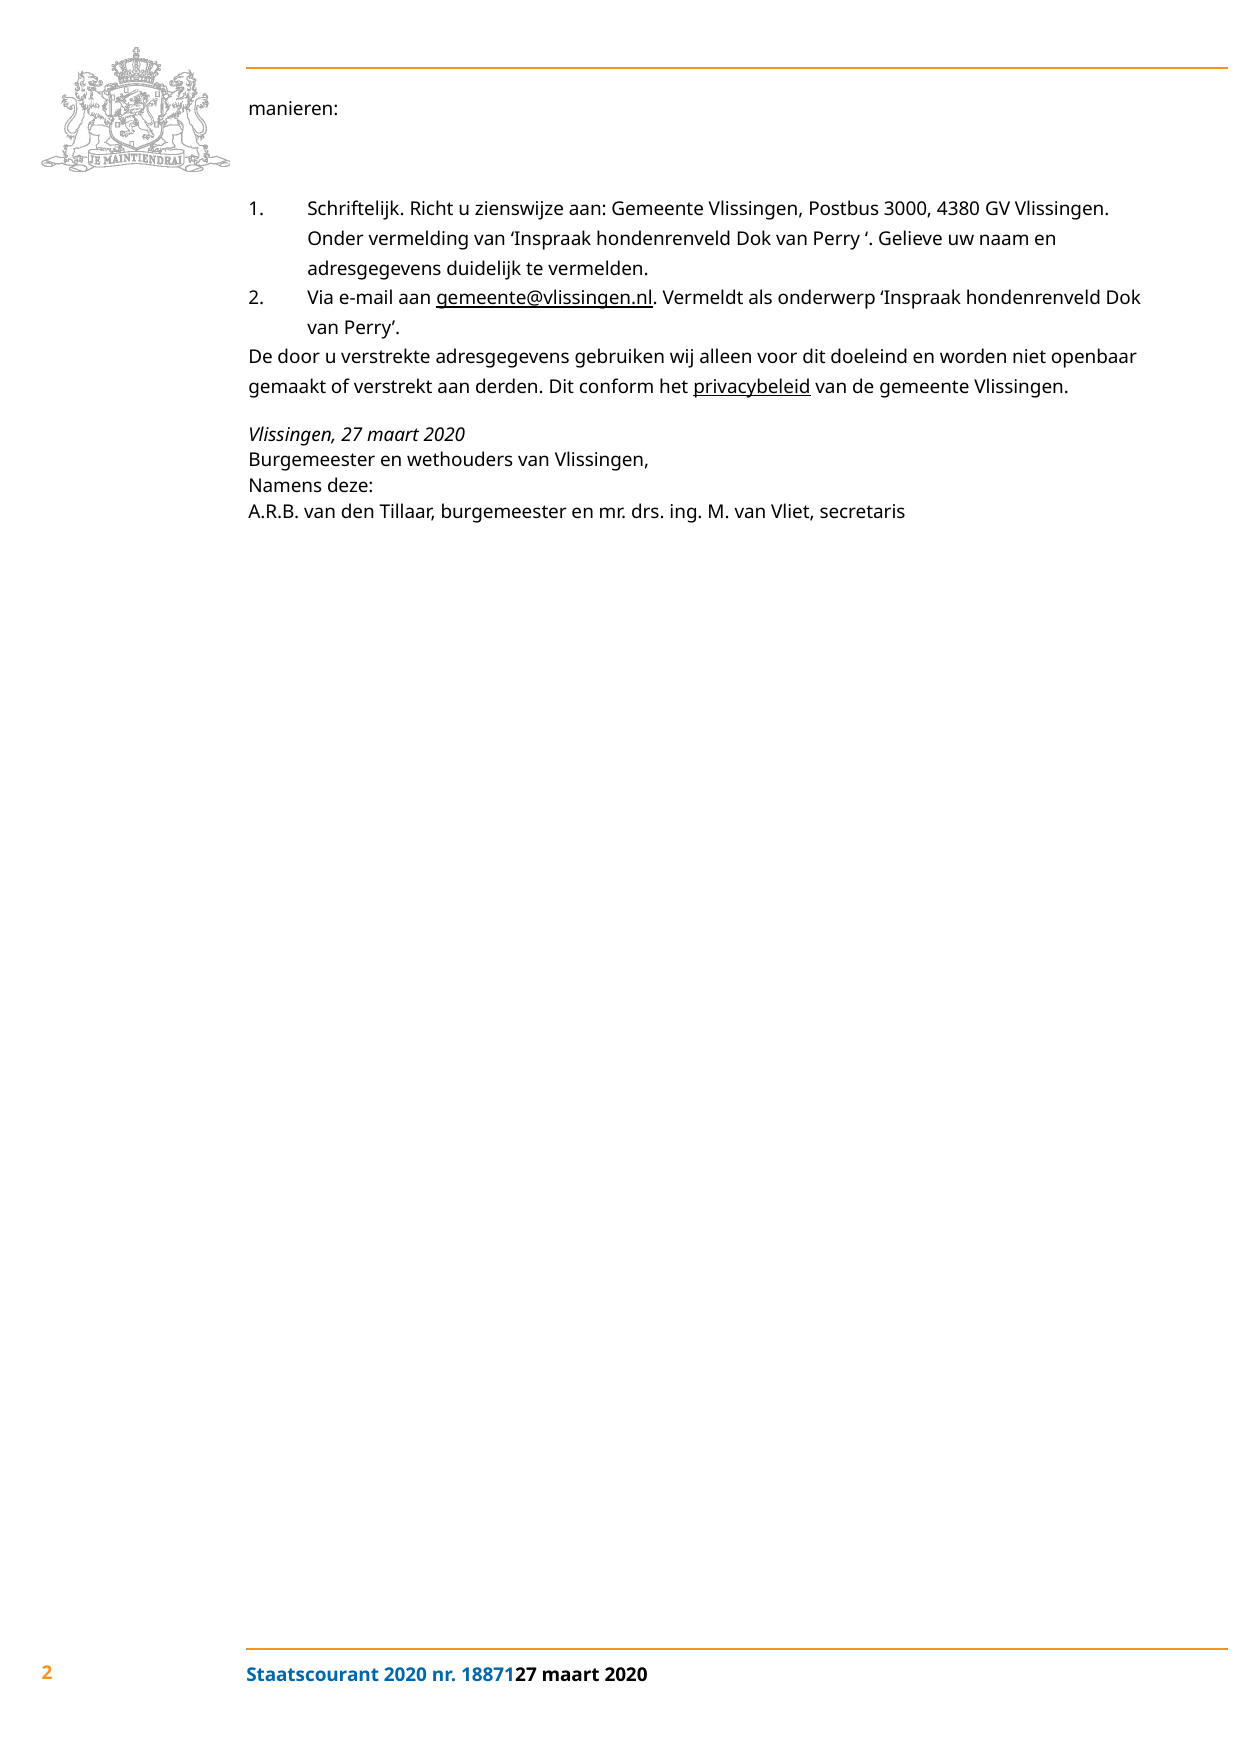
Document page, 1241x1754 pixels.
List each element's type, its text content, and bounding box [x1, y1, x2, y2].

text De door u verstrekte adresgegevens gebruiken wij alleen voor dit doeleind en worden niet openbaar gemaakt of verstrekt aan derden. Dit conform het privacybeleid van de gemeente Vlissingen. [248, 343, 1152, 399]
text manieren: [248, 95, 1152, 121]
picture [41, 47, 231, 172]
text Vlissingen, 27 maart 2020 [248, 421, 1152, 447]
list Via e-mail aan gemeente@vlissingen.nl. Vermeldt als onderwerp ‘Inspraak hondenrenveld Dok van Perry’. [248, 284, 1152, 340]
text A.R.B. van den Tillaar, burgemeester en mr. drs. ing. M. van Vliet, secretaris [248, 498, 1152, 524]
text Burgemeester en wethouders van Vlissingen, [248, 447, 1152, 472]
list Schriftelijk. Richt u zienswijze aan: Gemeente Vlissingen, Postbus 3000, 4380 GV Vlissingen. Onder vermelding van ‘Inspraak hondenrenveld Dok van Perry ‘. Gelieve uw naam en adresgegevens duidelijk te vermelden. [248, 196, 1152, 281]
text Namens deze: [248, 472, 1152, 498]
